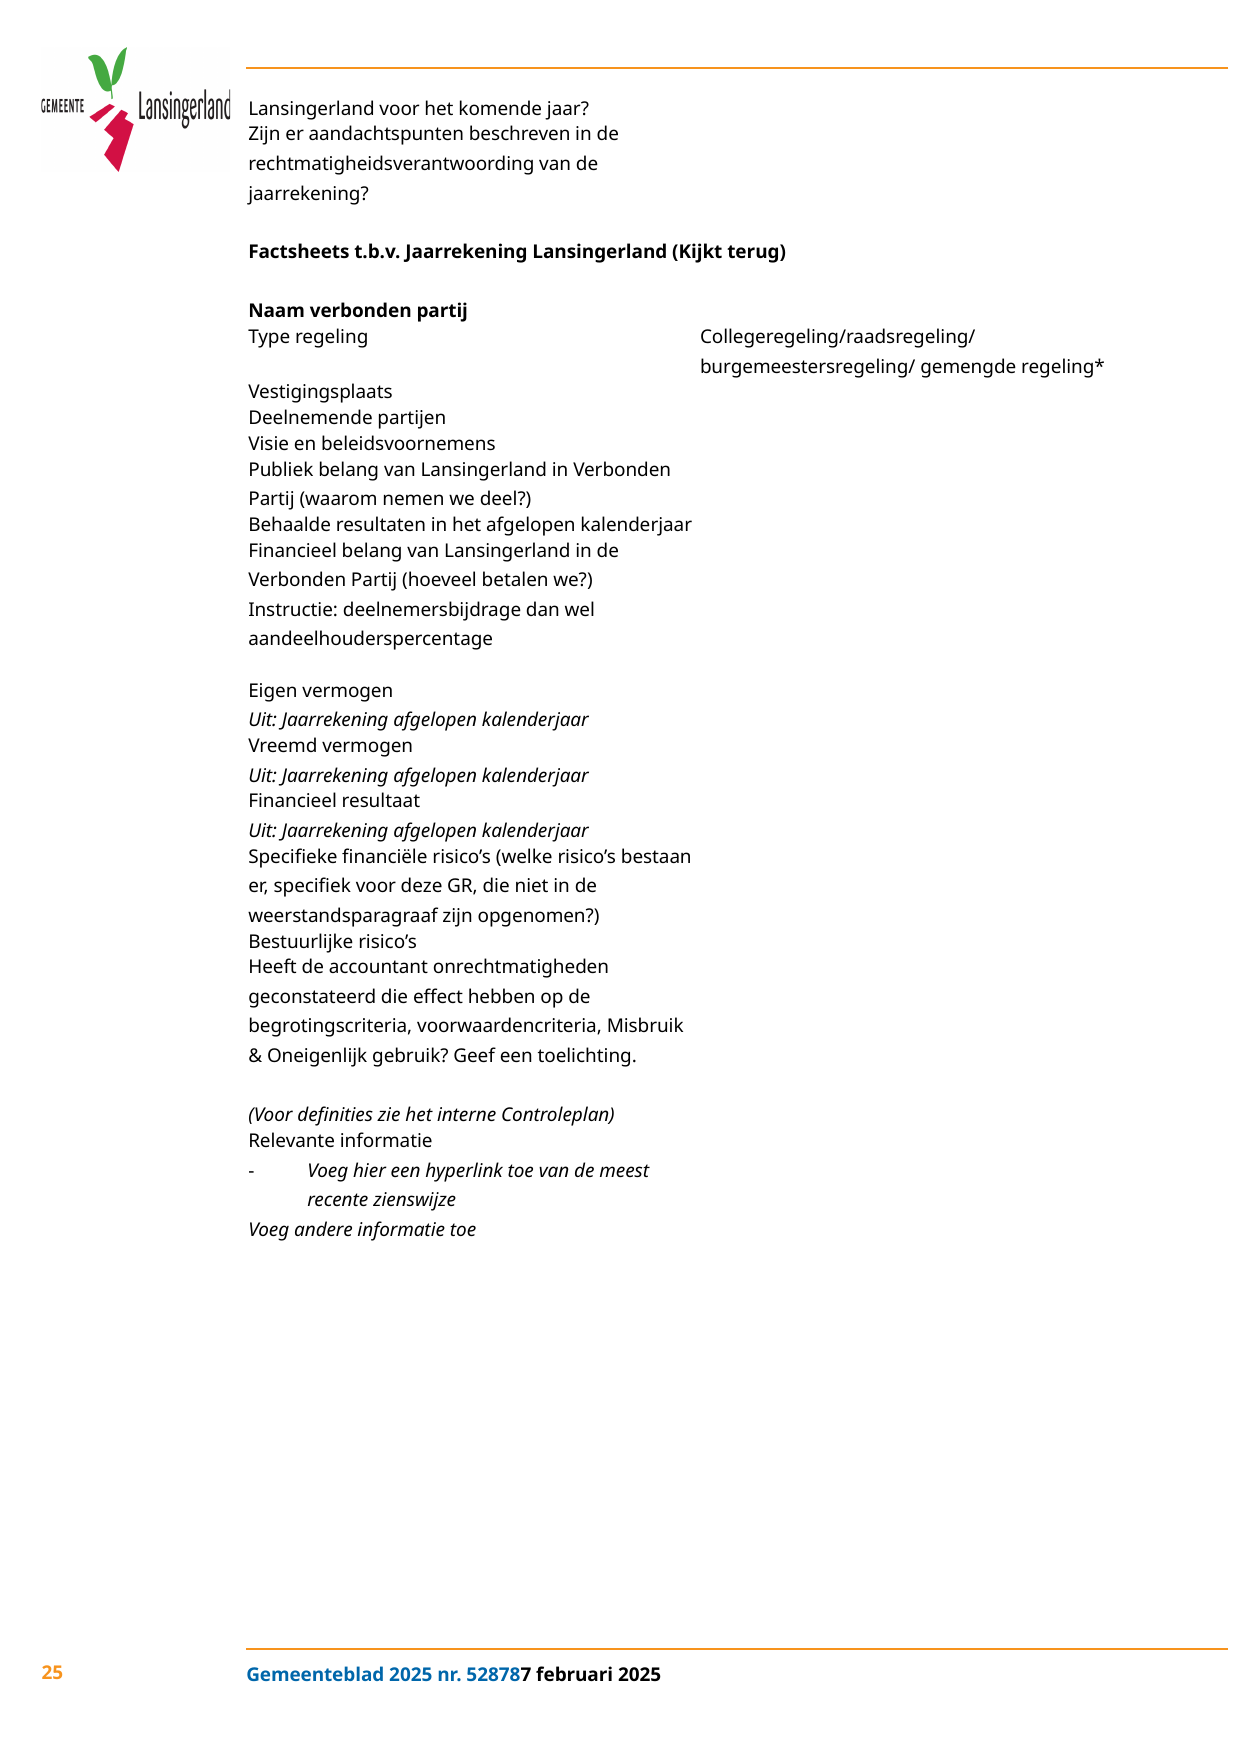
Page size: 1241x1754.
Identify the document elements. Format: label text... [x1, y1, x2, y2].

picture [41, 47, 231, 172]
table_cell [700, 928, 1152, 953]
table_cell [700, 404, 1152, 430]
table_cell Specifieke financiële risico’s (welke risico’s bestaan er, specifiek voor deze GR, die niet in de weerstandsparagraaf zijn opgenomen?) [248, 843, 700, 928]
table_cell [700, 651, 1152, 677]
table_cell Financieel resultaat Uit: Jaarrekening afgelopen kalenderjaar [248, 788, 700, 843]
table_cell [248, 651, 700, 677]
table_cell [700, 456, 1152, 511]
table_cell [700, 954, 1152, 1127]
table_cell Bestuurlijke risico’s [248, 928, 700, 953]
table_cell Financieel belang van Lansingerland in de Verbonden Partij (hoeveel betalen we?) Instructie: deelnemersbijdrage dan wel aandeelhouderspercentage [248, 537, 700, 651]
table_cell Collegeregeling/raadsregeling/burgemeestersregeling/ gemengde regeling* [700, 323, 1152, 378]
table_cell Vreemd vermogen Uit: Jaarrekening afgelopen kalenderjaar [248, 732, 700, 788]
table_cell [700, 121, 1152, 205]
table_cell [700, 1127, 1152, 1242]
text Factsheets t.b.v. Jaarrekening Lansingerland (Kijkt terug) [248, 238, 1152, 264]
table_cell Eigen vermogen Uit: Jaarrekening afgelopen kalenderjaar [248, 677, 700, 732]
table_cell Lansingerland voor het komende jaar? [248, 95, 700, 121]
table_cell Visie en beleidsvoornemens [248, 430, 700, 456]
table_cell [700, 788, 1152, 843]
table_cell Behaalde resultaten in het afgelopen kalenderjaar [248, 511, 700, 537]
table_cell [700, 677, 1152, 732]
table_cell Relevante informatie Voeg hier een hyperlink toe van de meest recente zienswijze Voeg andere informatie toe [248, 1127, 700, 1242]
table_cell Publiek belang van Lansingerland in Verbonden Partij (waarom nemen we deel?) [248, 456, 700, 511]
table_cell [700, 511, 1152, 537]
table_cell Deelnemende partijen [248, 404, 700, 430]
table_cell [700, 430, 1152, 456]
table_header [700, 298, 1152, 323]
table_cell [700, 379, 1152, 404]
table_header Naam verbonden partij [248, 298, 700, 323]
table_cell [700, 732, 1152, 788]
table_cell Vestigingsplaats [248, 379, 700, 404]
table_cell Type regeling [248, 323, 700, 378]
table_cell [700, 95, 1152, 121]
table_cell [700, 537, 1152, 651]
table_cell Heeft de accountant onrechtmatigheden geconstateerd die effect hebben op de begrotingscriteria, voorwaardencriteria, Misbruik & Oneigenlijk gebruik? Geef een toelichting. (Voor definities zie het interne Controleplan) [248, 954, 700, 1127]
table_cell Zijn er aandachtspunten beschreven in de rechtmatigheidsverantwoording van de jaarrekening? [248, 121, 700, 205]
table_cell [700, 843, 1152, 928]
